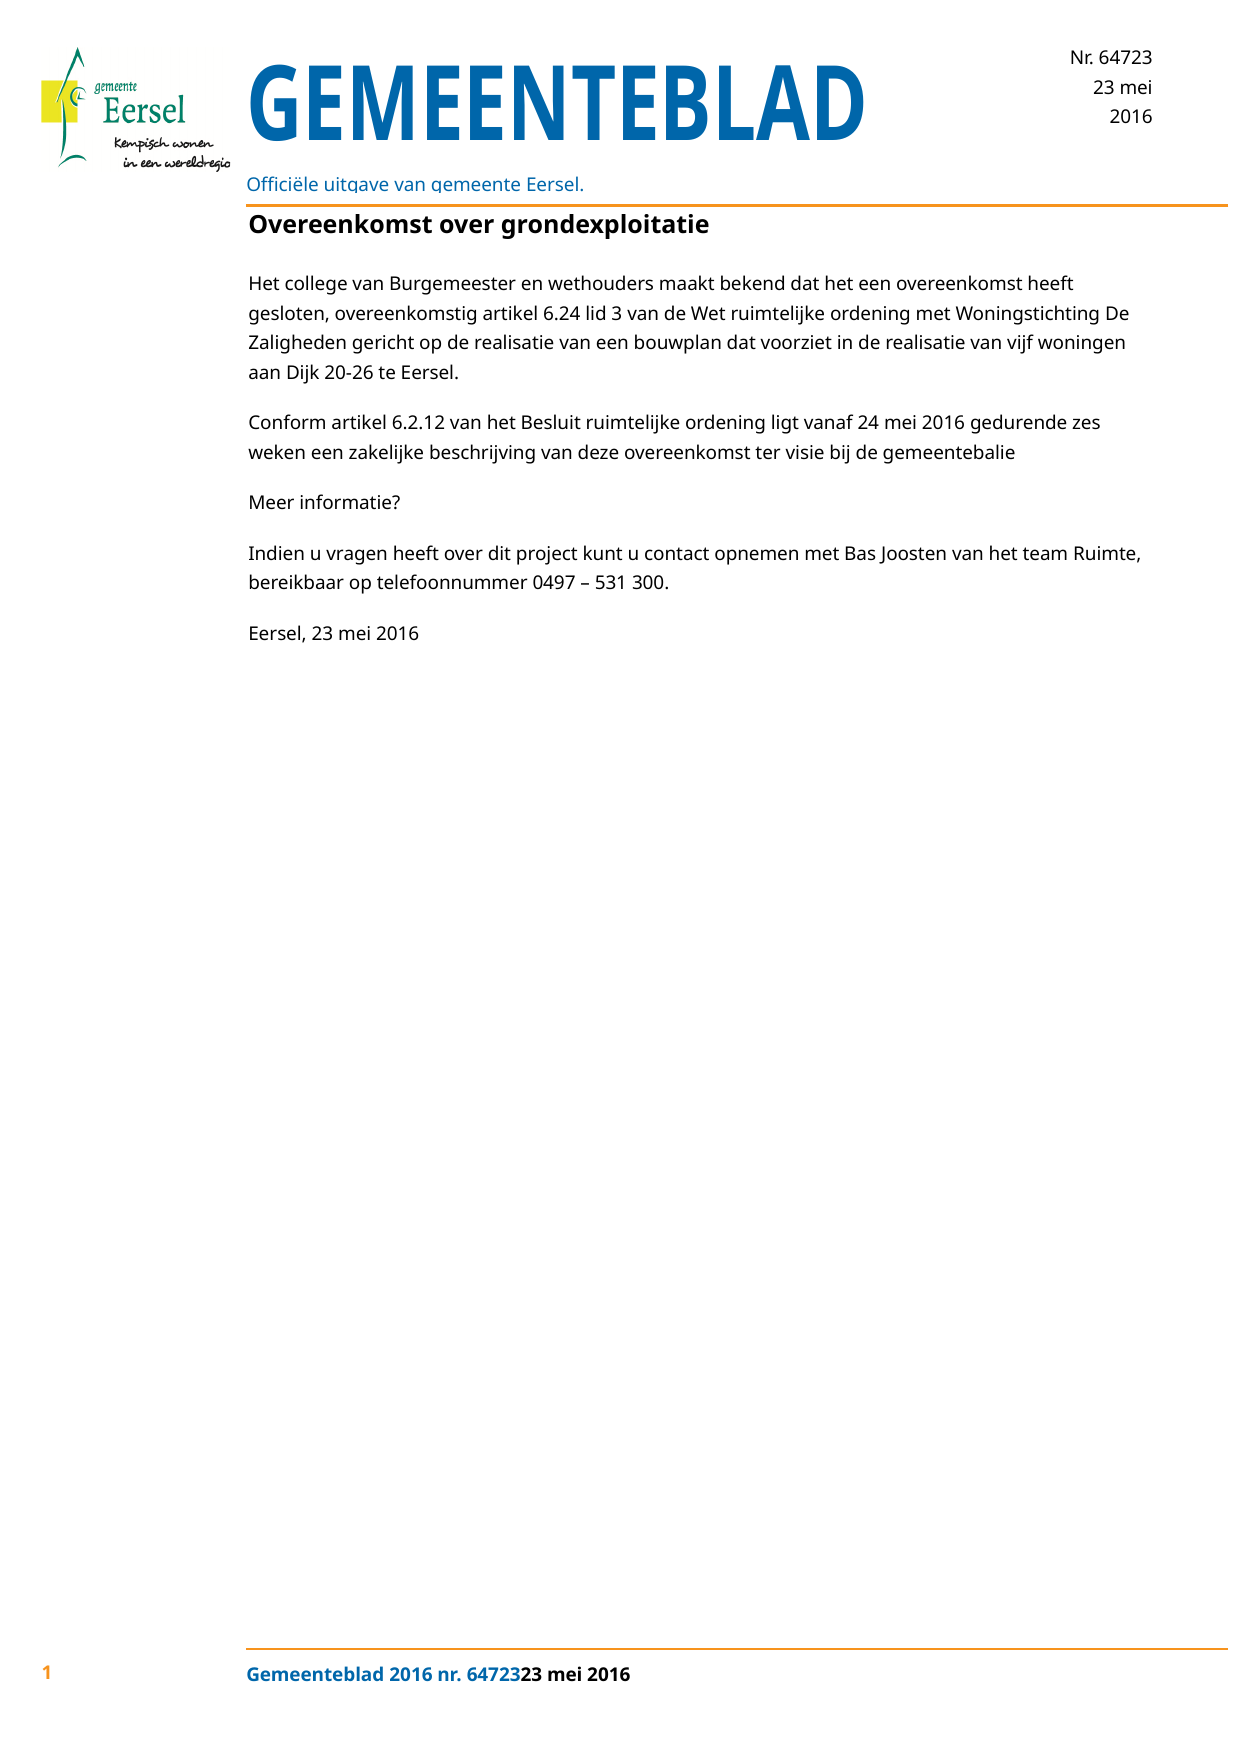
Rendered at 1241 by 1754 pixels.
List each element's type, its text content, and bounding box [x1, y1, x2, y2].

text Meer informatie? [248, 489, 1152, 515]
picture [41, 47, 231, 172]
text Het college van Burgemeester en wethouders maakt bekend dat het een overeenkomst heeft gesloten, overeenkomstig artikel 6.24 lid 3 van de Wet ruimtelijke ordening met Woningstichting De Zaligheden gericht op de realisatie van een bouwplan dat voorziet in de realisatie van vijf woningen aan Dijk 20-26 te Eersel. [248, 270, 1152, 385]
text Eersel, 23 mei 2016 [248, 620, 1152, 646]
text Indien u vragen heeft over dit project kunt u contact opnemen met Bas Joosten van het team Ruimte, bereikbaar op telefoonnummer 0497 – 531 300. [248, 540, 1152, 595]
text Overeenkomst over grondexploitatie [248, 207, 1152, 241]
text Conform artikel 6.2.12 van het Besluit ruimtelijke ordening ligt vanaf 24 mei 2016 gedurende zes weken een zakelijke beschrijving van deze overeenkomst ter visie bij de gemeentebalie [248, 409, 1152, 465]
